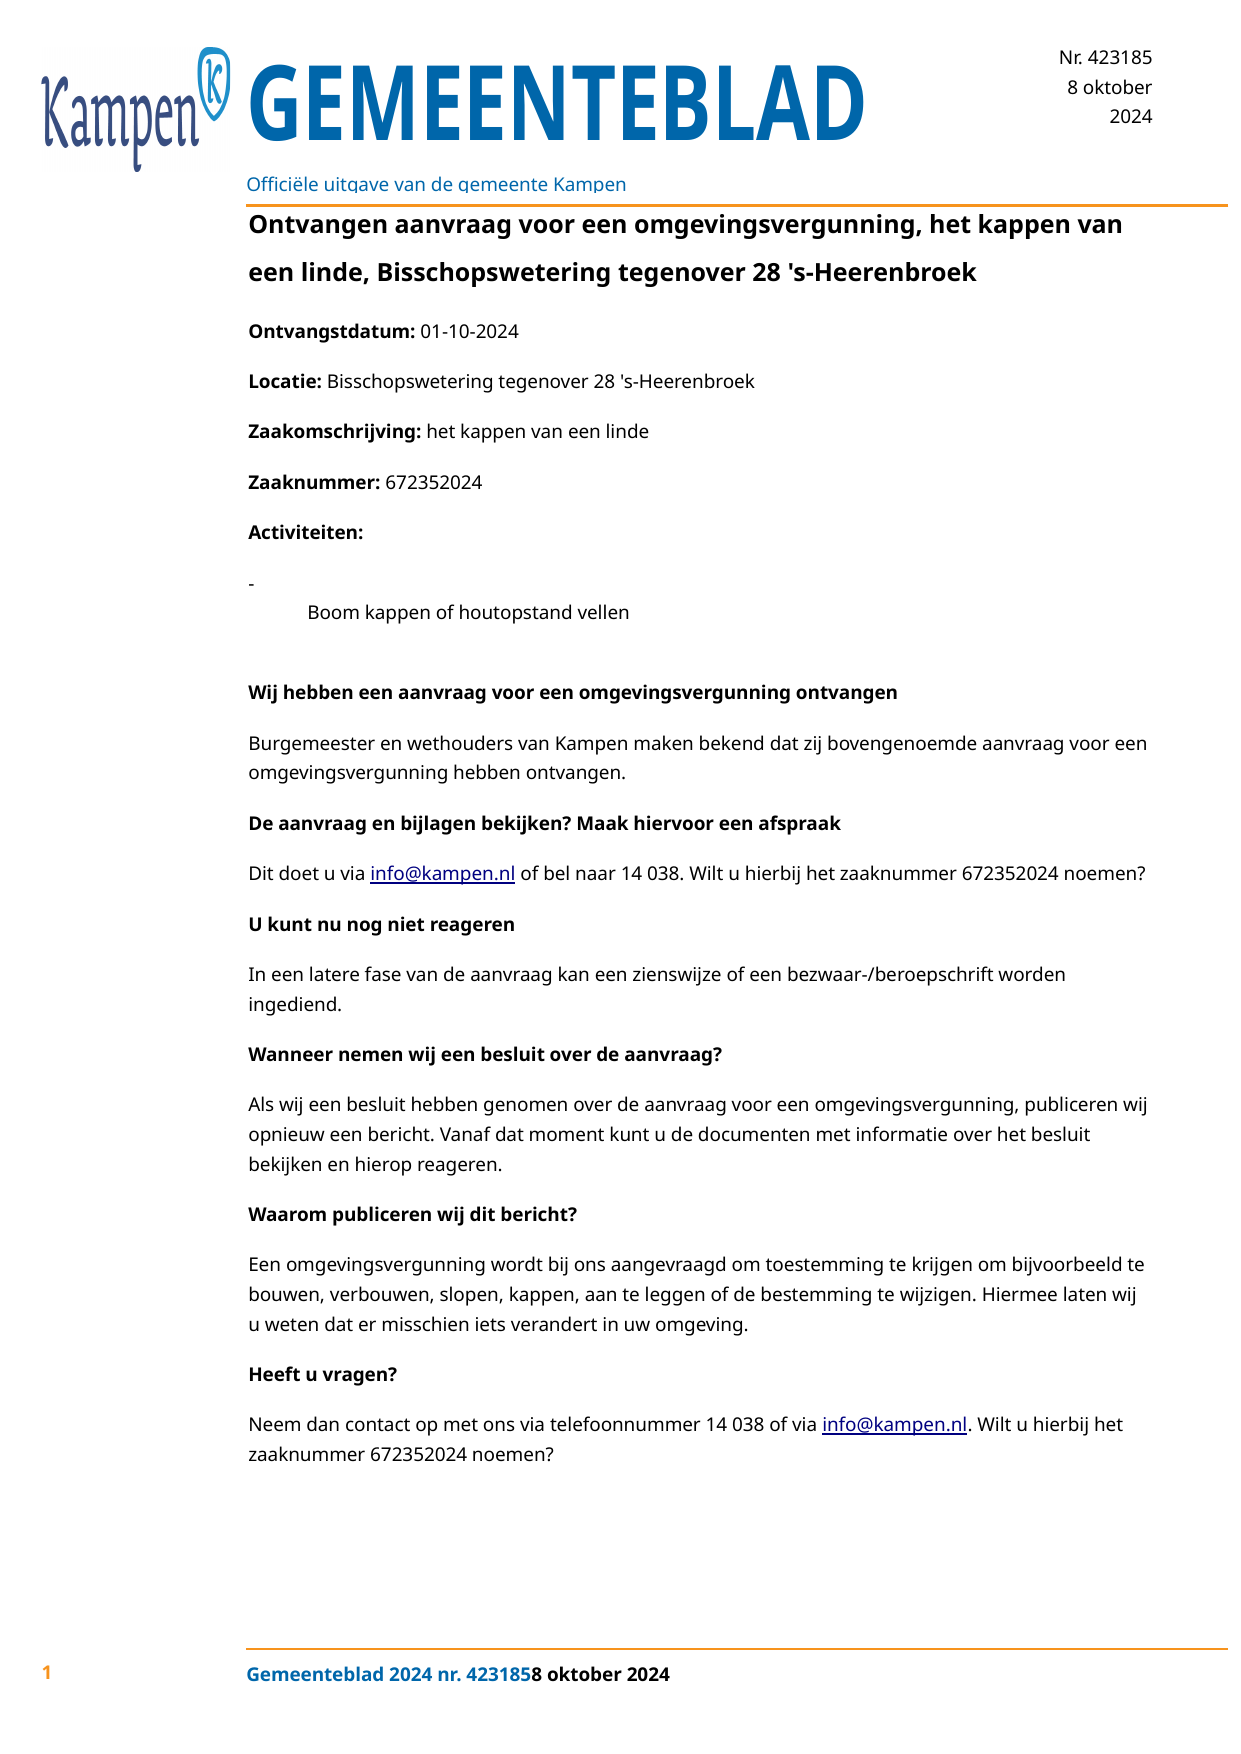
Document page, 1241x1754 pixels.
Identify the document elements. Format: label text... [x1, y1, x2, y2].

text Wij hebben een aanvraag voor een omgevingsvergunning ontvangen [248, 679, 1152, 705]
text In een latere fase van de aanvraag kan een zienswijze of een bezwaar-/beroepschrift worden ingediend. [248, 961, 1152, 1017]
text Ontvangen aanvraag voor een omgevingsvergunning, het kappen van een linde, Bisschopswetering tegenover 28 's-Heerenbroek [248, 207, 1152, 288]
text Activiteiten: [248, 519, 1152, 545]
text Ontvangstdatum: 01-10-2024 [248, 318, 1152, 344]
text Wanneer nemen wij een besluit over de aanvraag? [248, 1041, 1152, 1067]
list Boom kappen of houtopstand vellen [248, 599, 1152, 625]
text Locatie: Bisschopswetering tegenover 28 's-Heerenbroek [248, 368, 1152, 394]
text De aanvraag en bijlagen bekijken? Maak hiervoor een afspraak [248, 810, 1152, 836]
picture [41, 47, 231, 172]
text Een omgevingsvergunning wordt bij ons aangevraagd om toestemming te krijgen om bijvoorbeeld te bouwen, verbouwen, slopen, kappen, aan te leggen of de bestemming te wijzigen. Hiermee laten wij u weten dat er misschien iets verandert in uw omgeving. [248, 1252, 1152, 1337]
text Zaaknummer: 672352024 [248, 469, 1152, 495]
text Zaakomschrijving: het kappen van een linde [248, 419, 1152, 444]
text Als wij een besluit hebben genomen over de aanvraag voor een omgevingsvergunning, publiceren wij opnieuw een bericht. Vanaf dat moment kunt u de documenten met informatie over het besluit bekijken en hierop reageren. [248, 1092, 1152, 1177]
text Heeft u vragen? [248, 1361, 1152, 1387]
text Waarom publiceren wij dit bericht? [248, 1201, 1152, 1227]
text U kunt nu nog niet reageren [248, 911, 1152, 937]
text Neem dan contact op met ons via telefoonnummer 14 038 of via info@kampen.nl. Wilt u hierbij het zaaknummer 672352024 noemen? [248, 1412, 1152, 1467]
text Dit doet u via info@kampen.nl of bel naar 14 038. Wilt u hierbij het zaaknummer 672352024 noemen? [248, 860, 1152, 886]
text Burgemeester en wethouders van Kampen maken bekend dat zij bovengenoemde aanvraag voor een omgevingsvergunning hebben ontvangen. [248, 730, 1152, 785]
